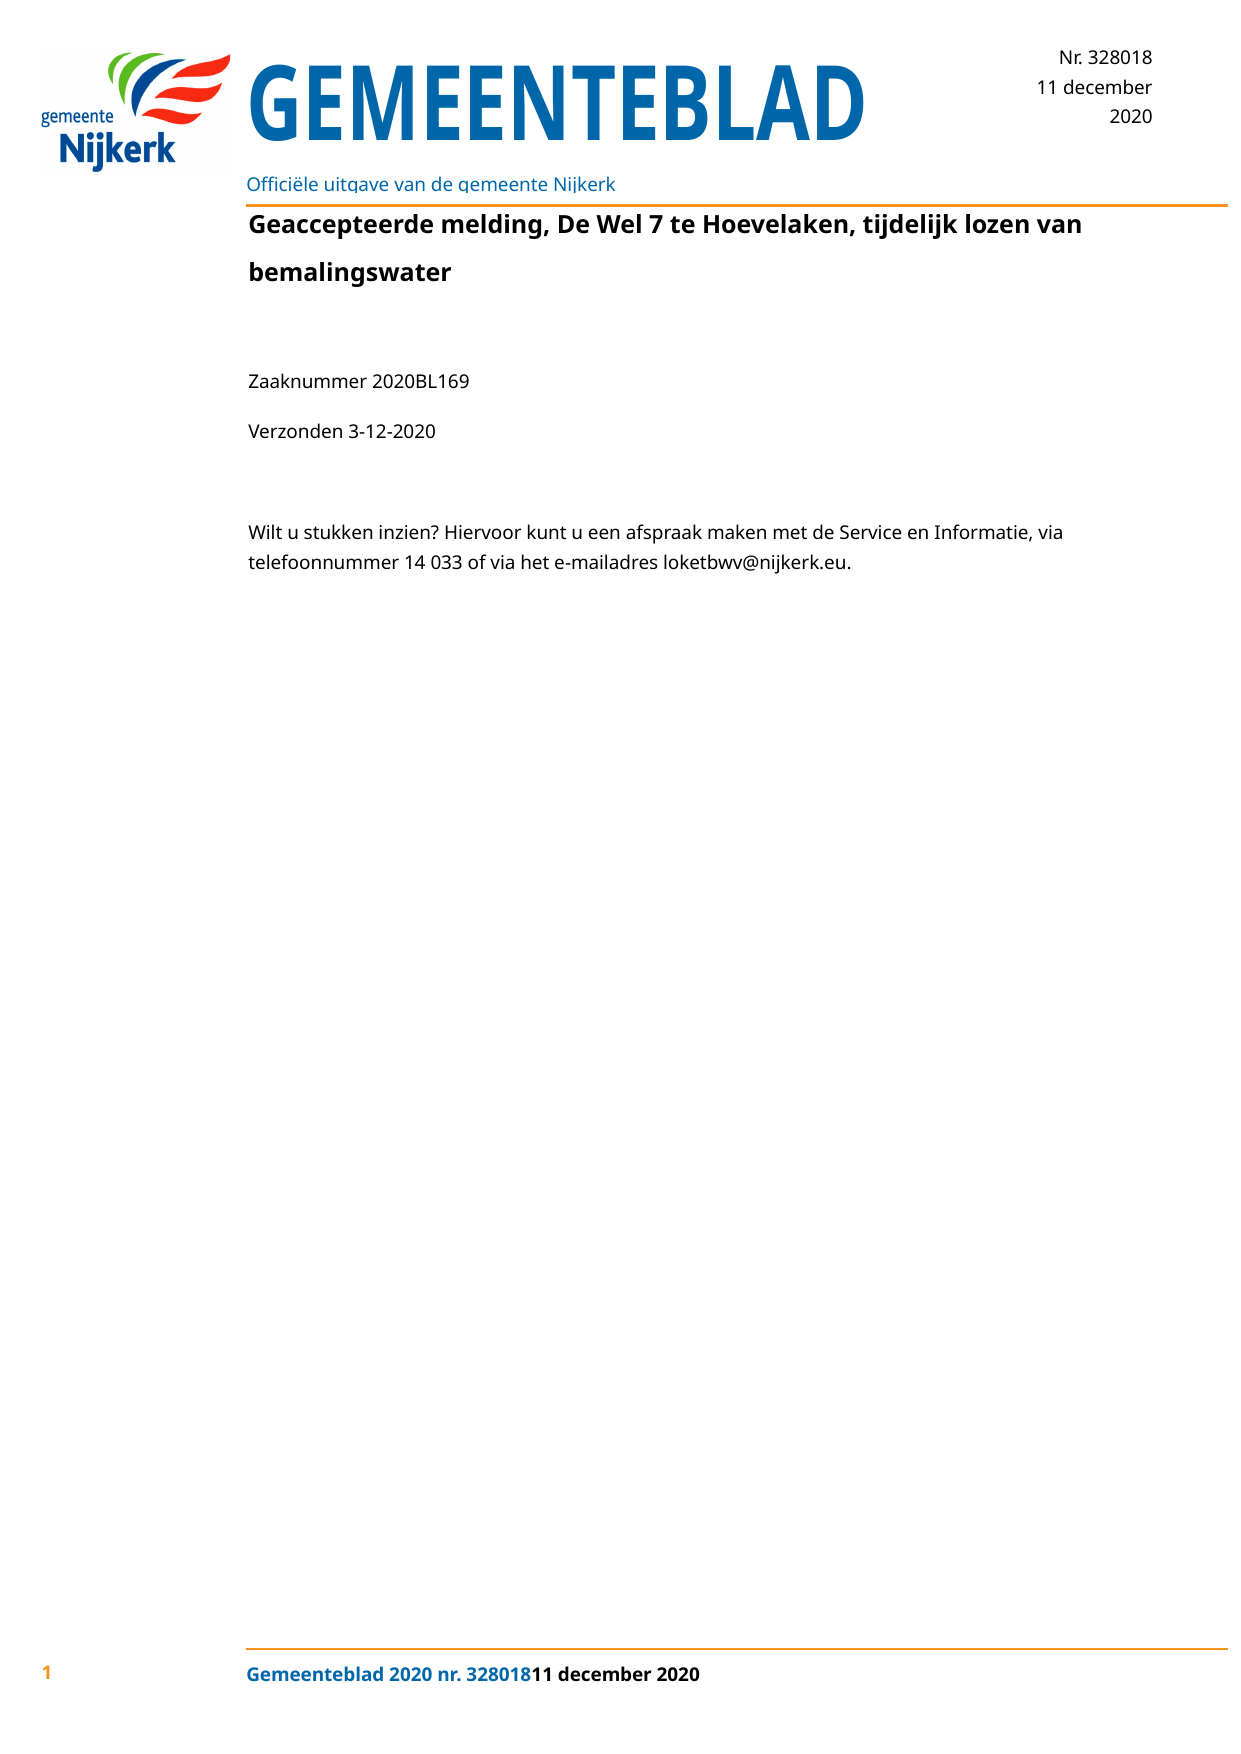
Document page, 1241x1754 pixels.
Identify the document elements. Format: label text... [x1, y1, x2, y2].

picture [41, 47, 231, 172]
text Geaccepteerde melding, De Wel 7 te Hoevelaken, tijdelijk lozen van bemalingswater [248, 207, 1152, 288]
text Zaaknummer 2020BL169 [248, 368, 1152, 394]
text Verzonden 3-12-2020 [248, 419, 1152, 444]
text Wilt u stukken inzien? Hiervoor kunt u een afspraak maken met de Service en Informatie, via telefoonnummer 14 033 of via het e-mailadres loketbwv@nijkerk.eu. [248, 519, 1152, 575]
